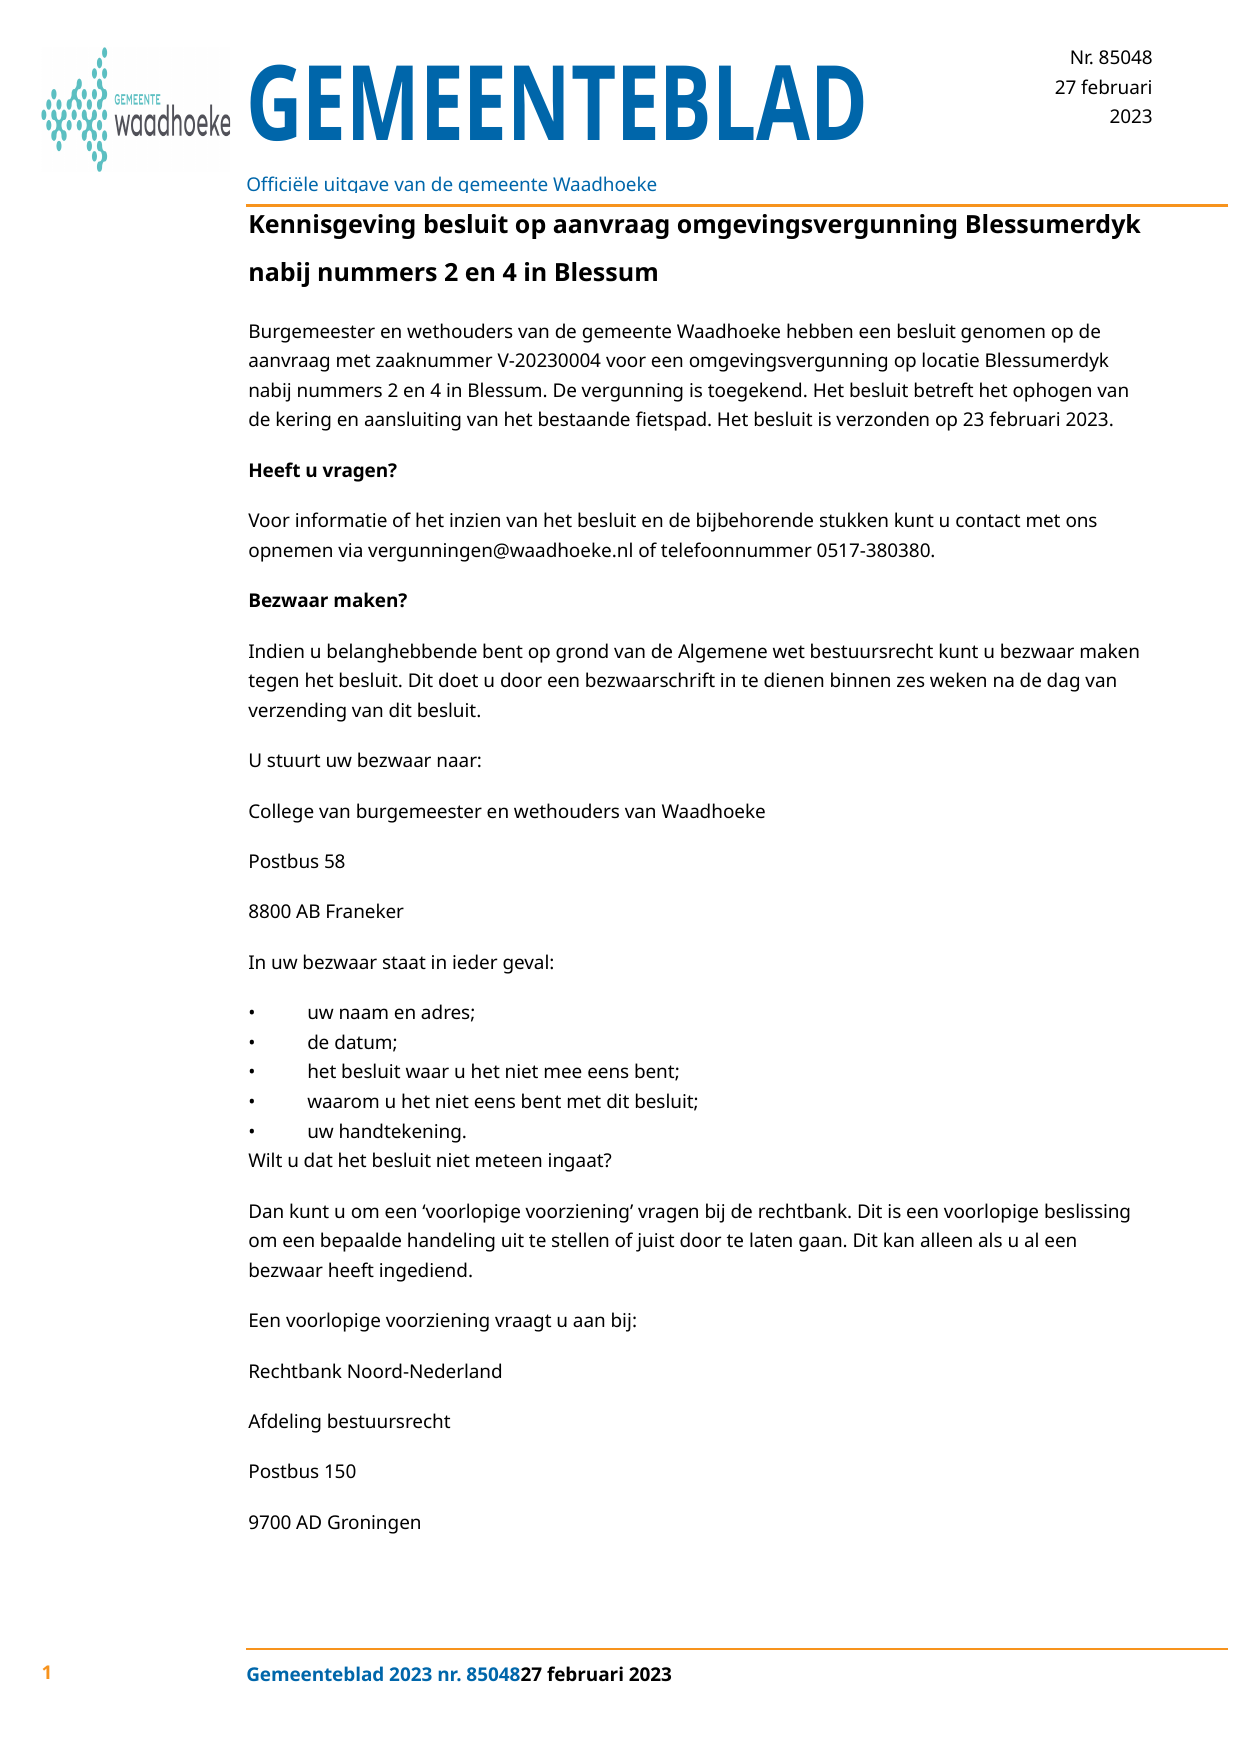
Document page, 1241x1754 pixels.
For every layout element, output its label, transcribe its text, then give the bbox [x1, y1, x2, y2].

text College van burgemeester en wethouders van Waadhoeke [248, 798, 1152, 824]
list uw naam en adres; [248, 999, 1152, 1025]
text In uw bezwaar staat in ieder geval: [248, 949, 1152, 975]
text 9700 AD Groningen [248, 1509, 1152, 1535]
text Een voorlopige voorziening vraagt u aan bij: [248, 1307, 1152, 1333]
text Bezwaar maken? [248, 587, 1152, 613]
text Wilt u dat het besluit niet meteen ingaat? [248, 1147, 1152, 1173]
picture [41, 47, 231, 172]
text Postbus 150 [248, 1459, 1152, 1484]
list uw handtekening. [248, 1118, 1152, 1144]
text Rechtbank Noord-Nederland [248, 1358, 1152, 1384]
text Indien u belanghebbende bent op grond van de Algemene wet bestuursrecht kunt u bezwaar maken tegen het besluit. Dit doet u door een bezwaarschrift in te dienen binnen zes weken na de dag van verzending van dit besluit. [248, 638, 1152, 723]
text U stuurt uw bezwaar naar: [248, 747, 1152, 773]
list waarom u het niet eens bent met dit besluit; [248, 1088, 1152, 1114]
text Afdeling bestuursrecht [248, 1408, 1152, 1434]
text Dan kunt u om een ‘voorlopige voorziening’ vragen bij de rechtbank. Dit is een voorlopige beslissing om een bepaalde handeling uit te stellen of juist door te laten gaan. Dit kan alleen als u al een bezwaar heeft ingediend. [248, 1198, 1152, 1283]
text Postbus 58 [248, 848, 1152, 874]
text Voor informatie of het inzien van het besluit en de bijbehorende stukken kunt u contact met ons opnemen via vergunningen@waadhoeke.nl of telefoonnummer 0517-380380. [248, 507, 1152, 563]
list de datum; [248, 1029, 1152, 1055]
text Burgemeester en wethouders van de gemeente Waadhoeke hebben een besluit genomen op de aanvraag met zaaknummer V-20230004 voor een omgevingsvergunning op locatie Blessumerdyk nabij nummers 2 en 4 in Blessum. De vergunning is toegekend. Het besluit betreft het ophogen van de kering en aansluiting van het bestaande fietspad. Het besluit is verzonden op 23 februari 2023. [248, 318, 1152, 432]
text 8800 AB Franeker [248, 899, 1152, 924]
text Heeft u vragen? [248, 457, 1152, 483]
list het besluit waar u het niet mee eens bent; [248, 1059, 1152, 1084]
text Kennisgeving besluit op aanvraag omgevingsvergunning Blessumerdyk nabij nummers 2 en 4 in Blessum [248, 207, 1152, 288]
